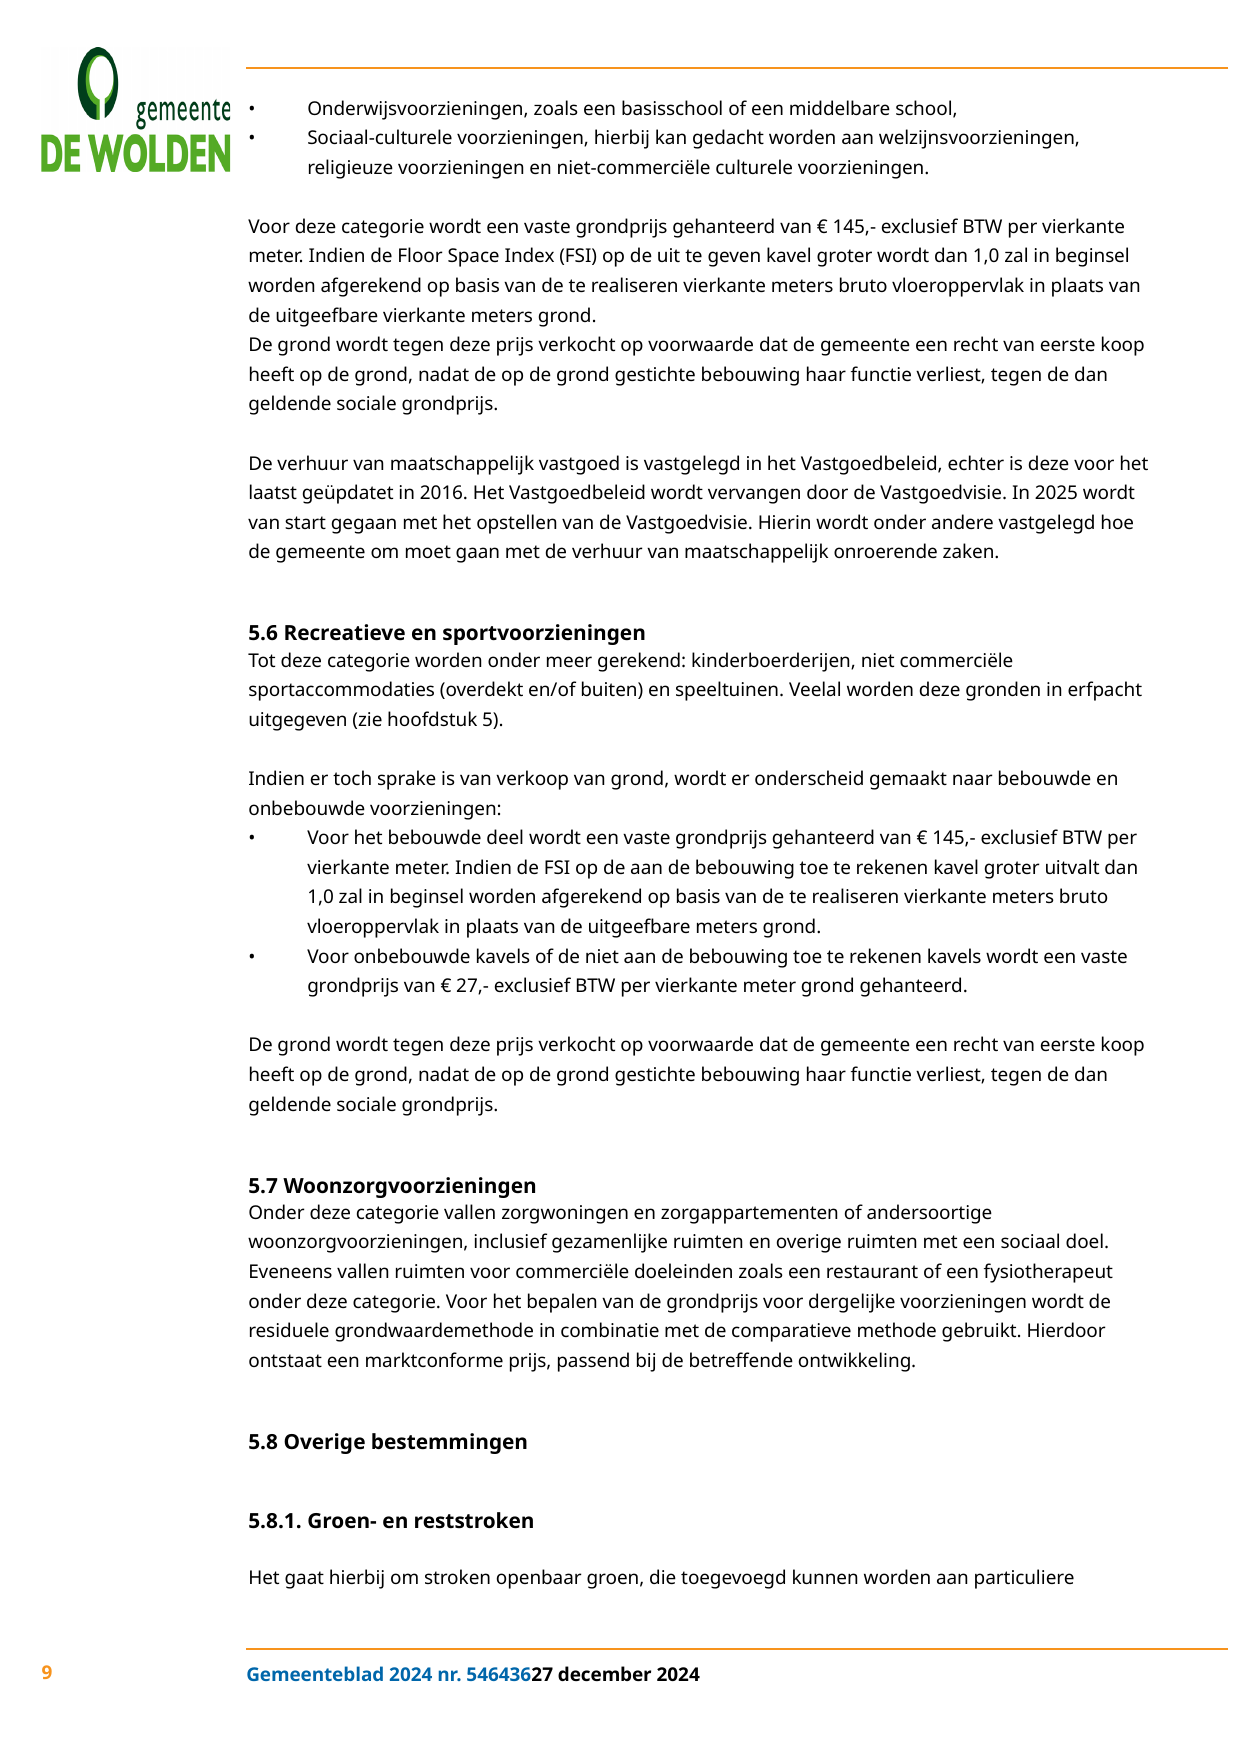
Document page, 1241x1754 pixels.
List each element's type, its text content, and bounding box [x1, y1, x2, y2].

text Voor deze categorie wordt een vaste grondprijs gehanteerd van € 145,- exclusief BTW per vierkante meter. Indien de Floor Space Index (FSI) op de uit te geven kavel groter wordt dan 1,0 zal in beginsel worden afgerekend op basis van de te realiseren vierkante meters bruto vloeroppervlak in plaats van de uitgeefbare vierkante meters grond. [248, 213, 1152, 328]
list Onderwijsvoorzieningen, zoals een basisschool of een middelbare school, [248, 95, 1152, 121]
text De grond wordt tegen deze prijs verkocht op voorwaarde dat de gemeente een recht van eerste koop heeft op de grond, nadat de op de grond gestichte bebouwing haar functie verliest, tegen de dan geldende sociale grondprijs. [248, 1032, 1152, 1116]
picture [41, 47, 231, 172]
text 5.8.1. Groen- en reststroken [248, 1506, 1152, 1534]
list Voor het bebouwde deel wordt een vaste grondprijs gehanteerd van € 145,- exclusief BTW per vierkante meter. Indien de FSI op de aan de bebouwing toe te rekenen kavel groter uitvalt dan 1,0 zal in beginsel worden afgerekend op basis van de te realiseren vierkante meters bruto vloeroppervlak in plaats van de uitgeefbare meters grond. [248, 824, 1152, 939]
text Onder deze categorie vallen zorgwoningen en zorgappartementen of andersoortige woonzorgvoorzieningen, inclusief gezamenlijke ruimten en overige ruimten met een sociaal doel. Eveneens vallen ruimten voor commerciële doeleinden zoals een restaurant of een fysiotherapeut onder deze categorie. Voor het bepalen van de grondprijs voor dergelijke voorzieningen wordt de residuele grondwaardemethode in combinatie met de comparatieve methode gebruikt. Hierdoor ontstaat een marktconforme prijs, passend bij de betreffende ontwikkeling. [248, 1199, 1152, 1373]
list Voor onbebouwde kavels of de niet aan de bebouwing toe te rekenen kavels wordt een vaste grondprijs van € 27,- exclusief BTW per vierkante meter grond gehanteerd. [248, 943, 1152, 998]
text 5.6 Recreatieve en sportvoorzieningen [248, 618, 1152, 647]
text Het gaat hierbij om stroken openbaar groen, die toegevoegd kunnen worden aan particuliere [248, 1564, 1152, 1590]
text De verhuur van maatschappelijk vastgoed is vastgelegd in het Vastgoedbeleid, echter is deze voor het laatst geüpdatet in 2016. Het Vastgoedbeleid wordt vervangen door de Vastgoedvisie. In 2025 wordt van start gegaan met het opstellen van de Vastgoedvisie. Hierin wordt onder andere vastgelegd hoe de gemeente om moet gaan met de verhuur van maatschappelijk onroerende zaken. [248, 450, 1152, 564]
text Indien er toch sprake is van verkoop van grond, wordt er onderscheid gemaakt naar bebouwde en onbebouwde voorzieningen: [248, 765, 1152, 821]
text De grond wordt tegen deze prijs verkocht op voorwaarde dat de gemeente een recht van eerste koop heeft op de grond, nadat de op de grond gestichte bebouwing haar functie verliest, tegen de dan geldende sociale grondprijs. [248, 331, 1152, 416]
text Tot deze categorie worden onder meer gerekend: kinderboerderijen, niet commerciële sportaccommodaties (overdekt en/of buiten) en speeltuinen. Veelal worden deze gronden in erfpacht uitgegeven (zie hoofdstuk 5). [248, 647, 1152, 732]
list Sociaal-culturele voorzieningen, hierbij kan gedacht worden aan welzijnsvoorzieningen, religieuze voorzieningen en niet-commerciële culturele voorzieningen. [248, 124, 1152, 180]
text 5.7 Woonzorgvoorzieningen [248, 1171, 1152, 1199]
text 5.8 Overige bestemmingen [248, 1427, 1152, 1456]
